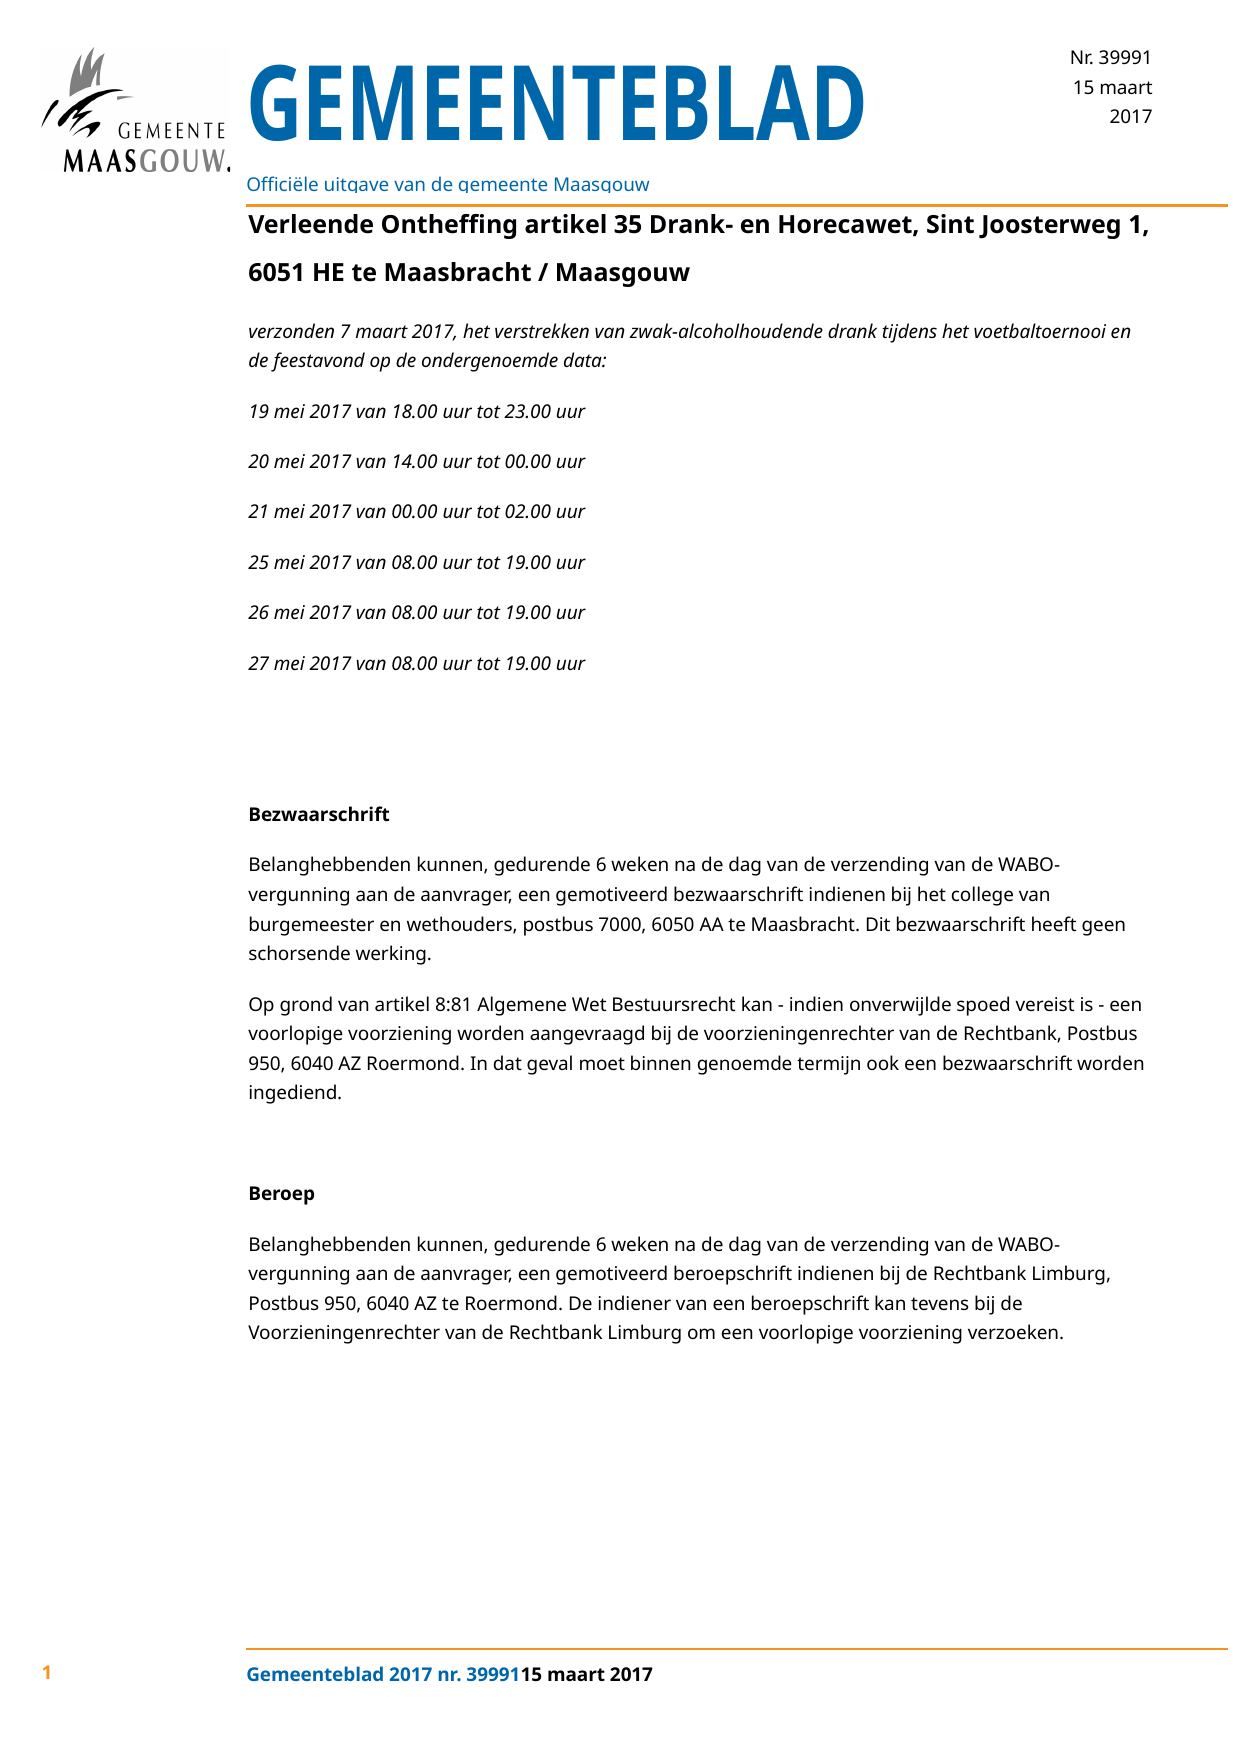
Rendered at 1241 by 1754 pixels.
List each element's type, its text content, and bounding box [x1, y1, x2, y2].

text Belanghebbenden kunnen, gedurende 6 weken na de dag van de verzending van de WABO-vergunning aan de aanvrager, een gemotiveerd beroepschrift indienen bij de Rechtbank Limburg, Postbus 950, 6040 AZ te Roermond. De indiener van een beroepschrift kan tevens bij de Voorzieningenrechter van de Rechtbank Limburg om een voorlopige voorziening verzoeken. [248, 1231, 1152, 1345]
text 19 mei 2017 van 18.00 uur tot 23.00 uur [248, 398, 1152, 424]
picture [41, 47, 231, 172]
text Verleende Ontheffing artikel 35 Drank- en Horecawet, Sint Joosterweg 1, 6051 HE te Maasbracht / Maasgouw [248, 207, 1152, 288]
text 25 mei 2017 van 08.00 uur tot 19.00 uur [248, 549, 1152, 575]
text Op grond van artikel 8:81 Algemene Wet Bestuursrecht kan - indien onverwijlde spoed vereist is - een voorlopige voorziening worden aangevraagd bij de voorzieningenrechter van de Rechtbank, Postbus 950, 6040 AZ Roermond. In dat geval moet binnen genoemde termijn ook een bezwaarschrift worden ingediend. [248, 991, 1152, 1105]
text verzonden 7 maart 2017, het verstrekken van zwak-alcoholhoudende drank tijdens het voetbaltoernooi en de feestavond op de ondergenoemde data: [248, 318, 1152, 373]
text 20 mei 2017 van 14.00 uur tot 00.00 uur [248, 448, 1152, 474]
text 26 mei 2017 van 08.00 uur tot 19.00 uur [248, 599, 1152, 625]
text 21 mei 2017 van 00.00 uur tot 02.00 uur [248, 499, 1152, 524]
text Belanghebbenden kunnen, gedurende 6 weken na de dag van de verzending van de WABO-vergunning aan de aanvrager, een gemotiveerd bezwaarschrift indienen bij het college van burgemeester en wethouders, postbus 7000, 6050 AA te Maasbracht. Dit bezwaarschrift heeft geen schorsende werking. [248, 852, 1152, 966]
text Beroep [248, 1180, 1152, 1206]
text Bezwaarschrift [248, 801, 1152, 827]
text 27 mei 2017 van 08.00 uur tot 19.00 uur [248, 650, 1152, 676]
